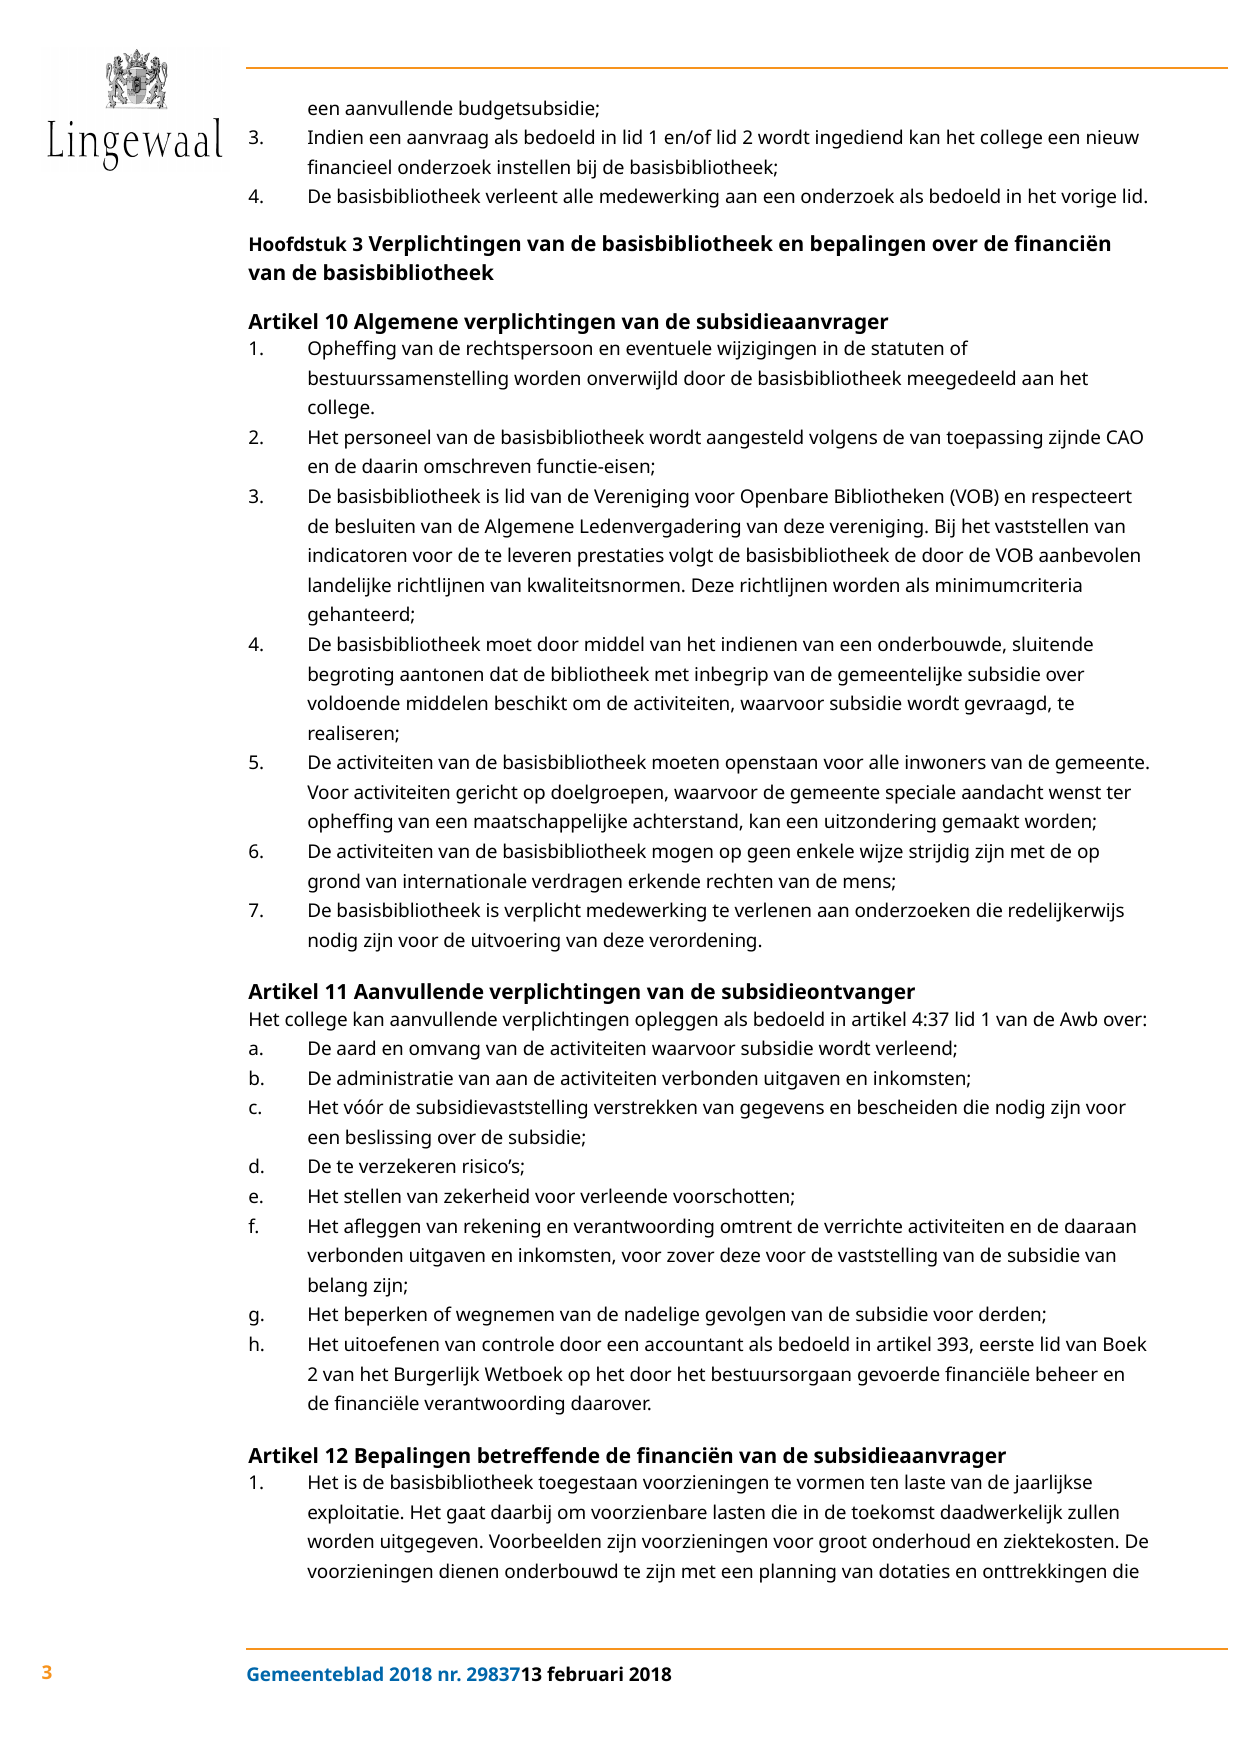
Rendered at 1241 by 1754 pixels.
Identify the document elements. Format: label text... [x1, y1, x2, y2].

list De aard en omvang van de activiteiten waarvoor subsidie wordt verleend; [248, 1035, 1152, 1061]
list Het stellen van zekerheid voor verleende voorschotten; [248, 1183, 1152, 1209]
list De basisbibliotheek verleent alle medewerking aan een onderzoek als bedoeld in het vorige lid. [248, 183, 1152, 209]
list De administratie van aan de activiteiten verbonden uitgaven en inkomsten; [248, 1065, 1152, 1091]
list Het personeel van de basisbibliotheek wordt aangesteld volgens de van toepassing zijnde CAO en de daarin omschreven functie-eisen; [248, 424, 1152, 479]
text Het college kan aanvullende verplichtingen opleggen als bedoeld in artikel 4:37 lid 1 van de Awb over: [248, 1006, 1152, 1032]
list een aanvullende budgetsubsidie; [248, 95, 1152, 121]
list De activiteiten van de basisbibliotheek moeten openstaan voor alle inwoners van de gemeente. Voor activiteiten gericht op doelgroepen, waarvoor de gemeente speciale aandacht wenst ter opheffing van een maatschappelijke achterstand, kan een uitzondering gemaakt worden; [248, 749, 1152, 834]
text Artikel 12 Bepalingen betreffende de financiën van de subsidieaanvrager [248, 1441, 1152, 1469]
list Het afleggen van rekening en verantwoording omtrent de verrichte activiteiten en de daaraan verbonden uitgaven en inkomsten, voor zover deze voor de vaststelling van de subsidie van belang zijn; [248, 1213, 1152, 1298]
list De basisbibliotheek is verplicht medewerking te verlenen aan onderzoeken die redelijkerwijs nodig zijn voor de uitvoering van deze verordening. [248, 897, 1152, 953]
picture [41, 47, 231, 172]
text Artikel 10 Algemene verplichtingen van de subsidieaanvrager [248, 307, 1152, 335]
list De te verzekeren risico’s; [248, 1154, 1152, 1179]
list Het vóór de subsidievaststelling verstrekken van gegevens en bescheiden die nodig zijn voor een beslissing over de subsidie; [248, 1094, 1152, 1150]
list De activiteiten van de basisbibliotheek mogen op geen enkele wijze strijdig zijn met de op grond van internationale verdragen erkende rechten van de mens; [248, 838, 1152, 893]
list De basisbibliotheek is lid van de Vereniging voor Openbare Bibliotheken (VOB) en respecteert de besluiten van de Algemene Ledenvergadering van deze vereniging. Bij het vaststellen van indicatoren voor de te leveren prestaties volgt de basisbibliotheek de door de VOB aanbevolen landelijke richtlijnen van kwaliteitsnormen. Deze richtlijnen worden als minimumcriteria gehanteerd; [248, 483, 1152, 627]
list Het is de basisbibliotheek toegestaan voorzieningen te vormen ten laste van de jaarlijkse exploitatie. Het gaat daarbij om voorzienbare lasten die in de toekomst daadwerkelijk zullen worden uitgegeven. Voorbeelden zijn voorzieningen voor groot onderhoud en ziektekosten. De voorzieningen dienen onderbouwd te zijn met een planning van dotaties en onttrekkingen die [248, 1469, 1152, 1584]
list De basisbibliotheek moet door middel van het indienen van een onderbouwde, sluitende begroting aantonen dat de bibliotheek met inbegrip van de gemeentelijke subsidie over voldoende middelen beschikt om de activiteiten, waarvoor subsidie wordt gevraagd, te realiseren; [248, 631, 1152, 746]
text Artikel 11 Aanvullende verplichtingen van de subsidieontvanger [248, 977, 1152, 1006]
list Indien een aanvraag als bedoeld in lid 1 en/of lid 2 wordt ingediend kan het college een nieuw financieel onderzoek instellen bij de basisbibliotheek; [248, 124, 1152, 180]
text Hoofdstuk 3 Verplichtingen van de basisbibliotheek en bepalingen over de financiën van de basisbibliotheek [248, 229, 1152, 286]
list Het uitoefenen van controle door een accountant als bedoeld in artikel 393, eerste lid van Boek 2 van het Burgerlijk Wetboek op het door het bestuursorgaan gevoerde financiële beheer en de financiële verantwoording daarover. [248, 1331, 1152, 1416]
list Opheffing van de rechtspersoon en eventuele wijzigingen in de statuten of bestuurssamenstelling worden onverwijld door de basisbibliotheek meegedeeld aan het college. [248, 335, 1152, 420]
list Het beperken of wegnemen van de nadelige gevolgen van de subsidie voor derden; [248, 1302, 1152, 1327]
